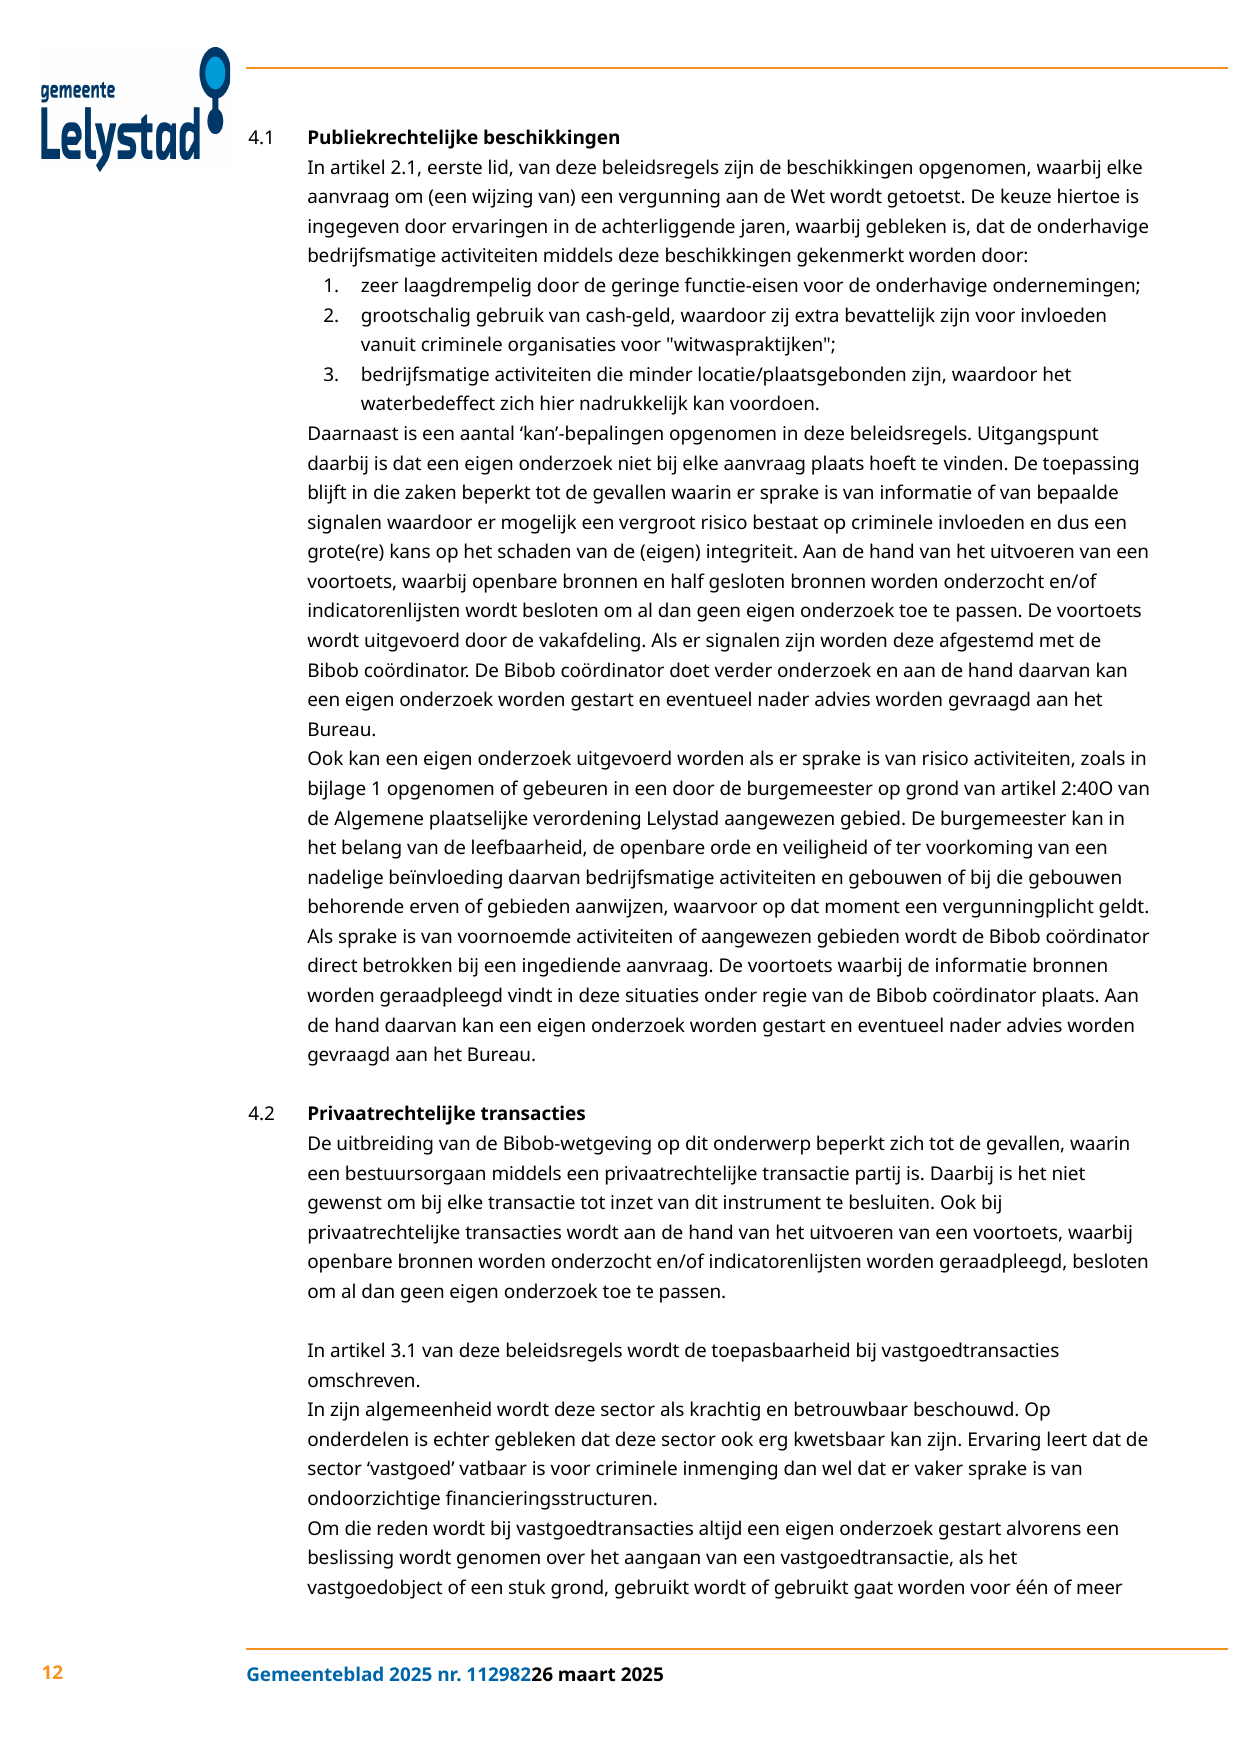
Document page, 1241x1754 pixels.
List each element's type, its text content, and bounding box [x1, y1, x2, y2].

list Publiekrechtelijke beschikkingen [248, 124, 1152, 150]
list Om die reden wordt bij vastgoedtransacties altijd een eigen onderzoek gestart alvorens een beslissing wordt genomen over het aangaan van een vastgoedtransactie, als het vastgoedobject of een stuk grond, gebruikt wordt of gebruikt gaat worden voor één of meer [248, 1515, 1152, 1600]
list bedrijfsmatige activiteiten die minder locatie/plaatsgebonden zijn, waardoor het waterbedeffect zich hier nadrukkelijk kan voordoen. [323, 361, 1152, 416]
list Als sprake is van voornoemde activiteiten of aangewezen gebieden wordt de Bibob coördinator direct betrokken bij een ingediende aanvraag. De voortoets waarbij de informatie bronnen worden geraadpleegd vindt in deze situaties onder regie van de Bibob coördinator plaats. Aan de hand daarvan kan een eigen onderzoek worden gestart en eventueel nader advies worden gevraagd aan het Bureau. [248, 923, 1152, 1067]
list grootschalig gebruik van cash-geld, waardoor zij extra bevattelijk zijn voor invloeden vanuit criminele organisaties voor "witwaspraktijken"; [323, 302, 1152, 357]
list zeer laagdrempelig door de geringe functie-eisen voor de onderhavige ondernemingen; [323, 272, 1152, 298]
list In zijn algemeenheid wordt deze sector als krachtig en betrouwbaar beschouwd. Op onderdelen is echter gebleken dat deze sector ook erg kwetsbaar kan zijn. Ervaring leert dat de sector ‘vastgoed’ vatbaar is voor criminele inmenging dan wel dat er vaker sprake is van ondoorzichtige financieringsstructuren. [248, 1396, 1152, 1511]
list Daarnaast is een aantal ‘kan’-bepalingen opgenomen in deze beleidsregels. Uitgangspunt daarbij is dat een eigen onderzoek niet bij elke aanvraag plaats hoeft te vinden. De toepassing blijft in die zaken beperkt tot de gevallen waarin er sprake is van informatie of van bepaalde signalen waardoor er mogelijk een vergroot risico bestaat op criminele invloeden en dus een grote(re) kans op het schaden van de (eigen) integriteit. Aan de hand van het uitvoeren van een voortoets, waarbij openbare bronnen en half gesloten bronnen worden onderzocht en/of indicatorenlijsten wordt besloten om al dan geen eigen onderzoek toe te passen. De voortoets wordt uitgevoerd door de vakafdeling. Als er signalen zijn worden deze afgestemd met de Bibob coördinator. De Bibob coördinator doet verder onderzoek en aan de hand daarvan kan een eigen onderzoek worden gestart en eventueel nader advies worden gevraagd aan het Bureau. [248, 420, 1152, 742]
list Privaatrechtelijke transacties [248, 1101, 1152, 1126]
picture [41, 47, 231, 172]
list De uitbreiding van de Bibob-wetgeving op dit onderwerp beperkt zich tot de gevallen, waarin een bestuursorgaan middels een privaatrechtelijke transactie partij is. Daarbij is het niet gewenst om bij elke transactie tot inzet van dit instrument te besluiten. Ook bij privaatrechtelijke transacties wordt aan de hand van het uitvoeren van een voortoets, waarbij openbare bronnen worden onderzocht en/of indicatorenlijsten worden geraadpleegd, besloten om al dan geen eigen onderzoek toe te passen. [248, 1130, 1152, 1304]
list Ook kan een eigen onderzoek uitgevoerd worden als er sprake is van risico activiteiten, zoals in bijlage 1 opgenomen of gebeuren in een door de burgemeester op grond van artikel 2:40O van de Algemene plaatselijke verordening Lelystad aangewezen gebied. De burgemeester kan in het belang van de leefbaarheid, de openbare orde en veiligheid of ter voorkoming van een nadelige beïnvloeding daarvan bedrijfsmatige activiteiten en gebouwen of bij die gebouwen behorende erven of gebieden aanwijzen, waarvoor op dat moment een vergunningplicht geldt. [248, 746, 1152, 919]
list In artikel 3.1 van deze beleidsregels wordt de toepasbaarheid bij vastgoedtransacties omschreven. [248, 1337, 1152, 1393]
list In artikel 2.1, eerste lid, van deze beleidsregels zijn de beschikkingen opgenomen, waarbij elke aanvraag om (een wijzing van) een vergunning aan de Wet wordt getoetst. De keuze hiertoe is ingegeven door ervaringen in de achterliggende jaren, waarbij gebleken is, dat de onderhavige bedrijfsmatige activiteiten middels deze beschikkingen gekenmerkt worden door: [248, 154, 1152, 268]
